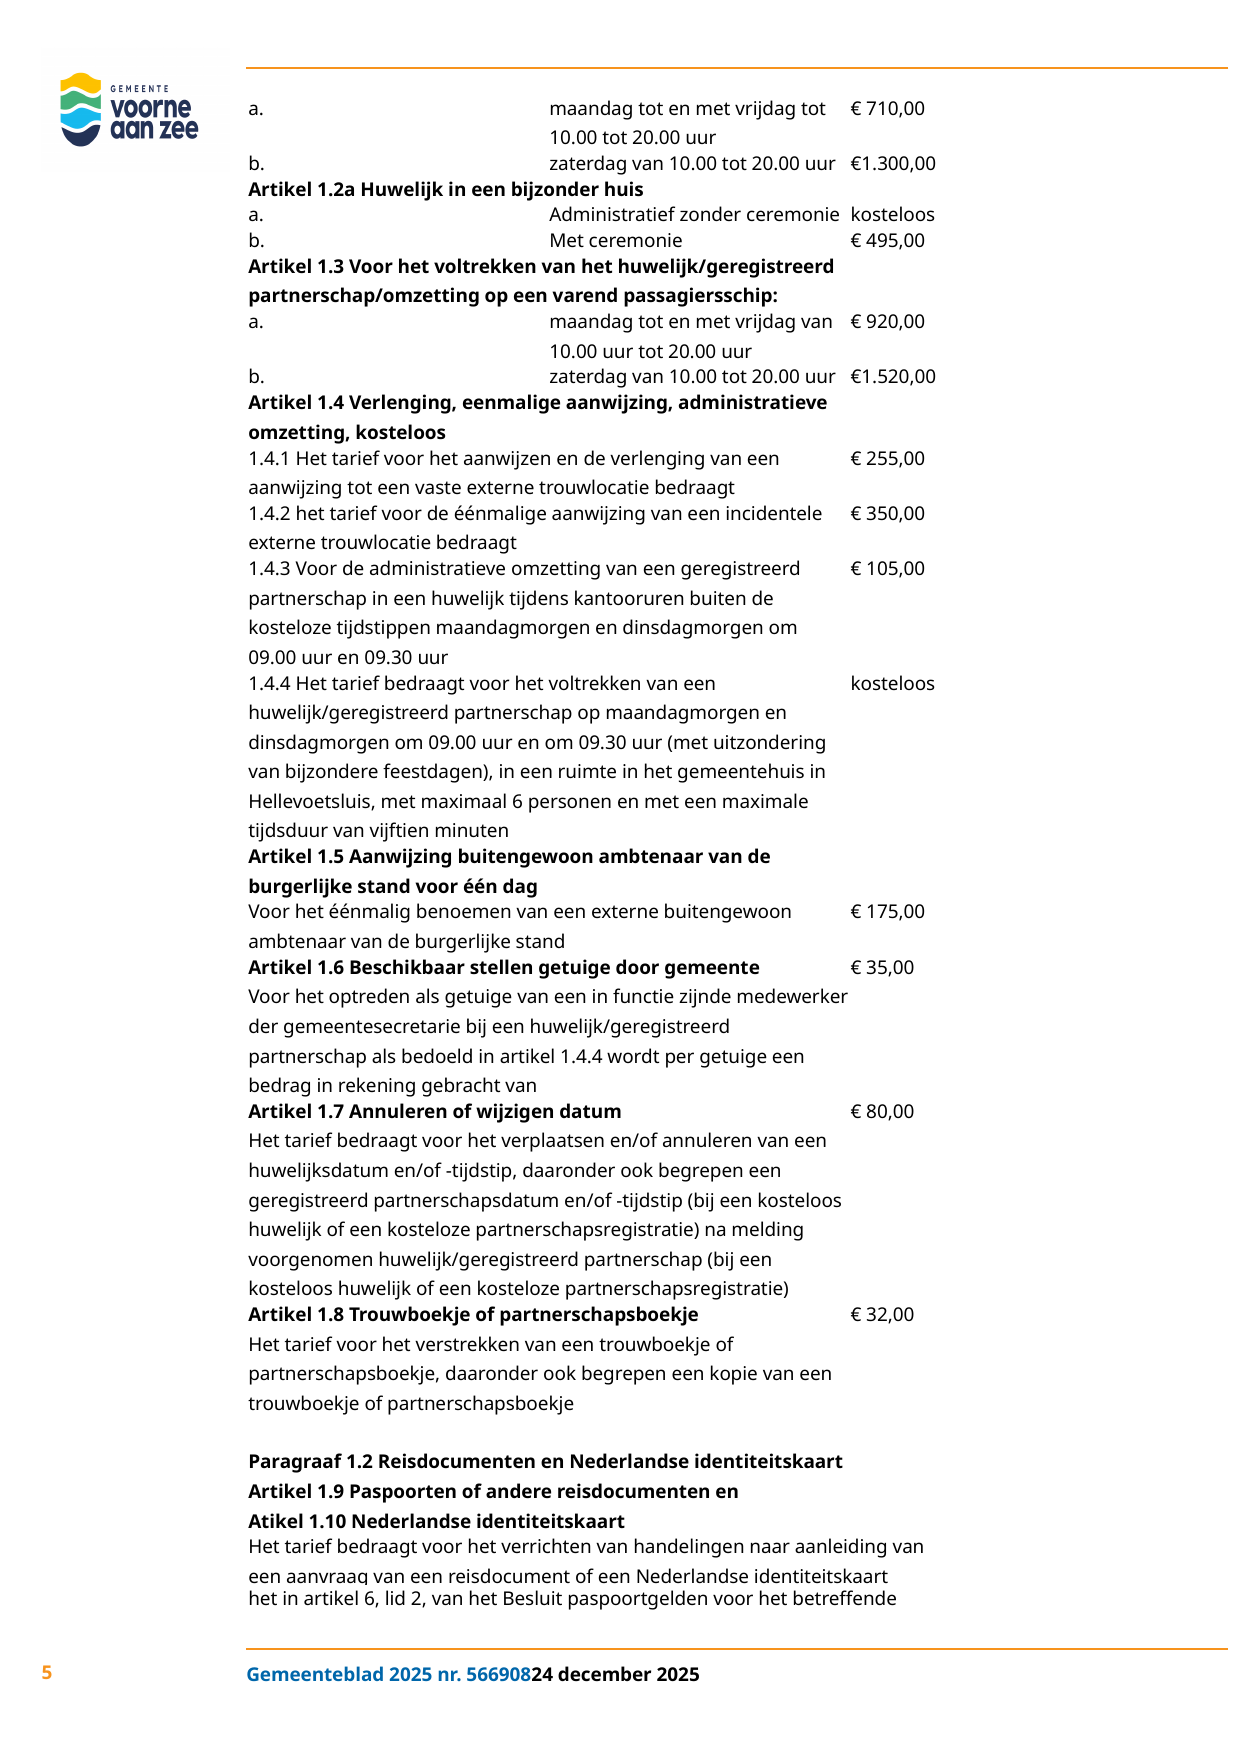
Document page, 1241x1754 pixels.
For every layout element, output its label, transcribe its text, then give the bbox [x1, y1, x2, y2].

table_header Artikel 1.9 Paspoorten of andere reisdocumenten en Atikel 1.10 Nederlandse identiteitskaart [248, 1478, 950, 1534]
table_cell b. [248, 364, 549, 389]
table_cell kosteloos [850, 670, 1152, 843]
table_cell [950, 1534, 1152, 1611]
table_cell Artikel 1.2a Huwelijk in een bijzonder huis [248, 176, 850, 202]
table_cell kosteloos [850, 202, 1152, 227]
table_cell € 80,00 [850, 1098, 1152, 1301]
table_cell 1.4.4 Het tarief bedraagt voor het voltrekken van een huwelijk/geregistreerd partnerschap op maandagmorgen en dinsdagmorgen om 09.00 uur en om 09.30 uur (met uitzondering van bijzondere feestdagen), in een ruimte in het gemeentehuis in Hellevoetsluis, met maximaal 6 personen en met een maximale tijdsduur van vijftien minuten [248, 670, 850, 843]
picture [41, 47, 231, 172]
text Paragraaf 1.2 Reisdocumenten en Nederlandse identiteitskaart [248, 1449, 1152, 1474]
table_header [950, 1478, 1152, 1534]
table_cell a. [248, 95, 549, 150]
table_cell Artikel 1.6 Beschikbaar stellen getuige door gemeente Voor het optreden als getuige van een in functie zijnde medewerker der gemeentesecretarie bij een huwelijk/geregistreerd partnerschap als bedoeld in artikel 1.4.4 wordt per getuige een bedrag in rekening gebracht van [248, 954, 850, 1098]
table_cell maandag tot en met vrijdag tot 10.00 tot 20.00 uur [549, 95, 850, 150]
table_cell Artikel 1.5 Aanwijzing buitengewoon ambtenaar van de burgerlijke stand voor één dag [248, 844, 850, 899]
table_cell €1.520,00 [850, 364, 1152, 389]
table_cell € 175,00 [850, 899, 1152, 954]
table_cell € 495,00 [850, 227, 1152, 253]
table_cell Artikel 1.8 Trouwboekje of partnerschapsboekje Het tarief voor het verstrekken van een trouwboekje of partnerschapsboekje, daaronder ook begrepen een kopie van een trouwboekje of partnerschapsboekje [248, 1301, 850, 1416]
table_cell € 920,00 [850, 308, 1152, 364]
table_cell € 105,00 [850, 555, 1152, 670]
table_cell 1.4.1 Het tarief voor het aanwijzen en de verlenging van een aanwijzing tot een vaste externe trouwlocatie bedraagt [248, 445, 850, 500]
table_cell a. [248, 202, 549, 227]
table_cell Het tarief bedraagt voor het verrichten van handelingen naar aanleiding van een aanvraag van een reisdocument of een Nederlandse identiteitskaart het in artikel 6, lid 2, van het Besluit paspoortgelden voor het betreffende [248, 1534, 950, 1611]
table_cell maandag tot en met vrijdag van 10.00 uur tot 20.00 uur [549, 308, 850, 364]
table_cell [850, 253, 1152, 308]
table_cell 1.4.2 het tarief voor de éénmalige aanwijzing van een incidentele externe trouwlocatie bedraagt [248, 500, 850, 555]
table_cell b. [248, 227, 549, 253]
table_cell Met ceremonie [549, 227, 850, 253]
table_cell 1.4.3 Voor de administratieve omzetting van een geregistreerd partnerschap in een huwelijk tijdens kantooruren buiten de kosteloze tijdstippen maandagmorgen en dinsdagmorgen om 09.00 uur en 09.30 uur [248, 555, 850, 670]
table_cell zaterdag van 10.00 tot 20.00 uur [549, 150, 850, 176]
table_cell zaterdag van 10.00 tot 20.00 uur [549, 364, 850, 389]
table_cell € 350,00 [850, 500, 1152, 555]
table_cell b. [248, 150, 549, 176]
table_cell € 255,00 [850, 445, 1152, 500]
table_cell Artikel 1.4 Verlenging, eenmalige aanwijzing, administratieve omzetting, kosteloos [248, 389, 850, 445]
table_cell a. [248, 308, 549, 364]
table_cell Administratief zonder ceremonie [549, 202, 850, 227]
table_cell € 32,00 [850, 1301, 1152, 1416]
table_cell € 710,00 [850, 95, 1152, 150]
table_cell [850, 176, 1152, 202]
table_cell €1.300,00 [850, 150, 1152, 176]
table_cell [850, 844, 1152, 899]
table_cell € 35,00 [850, 954, 1152, 1098]
table_cell Voor het éénmalig benoemen van een externe buitengewoon ambtenaar van de burgerlijke stand [248, 899, 850, 954]
table_cell [850, 389, 1152, 445]
table_cell Artikel 1.3 Voor het voltrekken van het huwelijk/geregistreerd partnerschap/omzetting op een varend passagiersschip: [248, 253, 850, 308]
table_cell Artikel 1.7 Annuleren of wijzigen datum Het tarief bedraagt voor het verplaatsen en/of annuleren van een huwelijksdatum en/of -tijdstip, daaronder ook begrepen een geregistreerd partnerschapsdatum en/of -tijdstip (bij een kosteloos huwelijk of een kosteloze partnerschapsregistratie) na melding voorgenomen huwelijk/geregistreerd partnerschap (bij een kosteloos huwelijk of een kosteloze partnerschapsregistratie) [248, 1098, 850, 1301]
